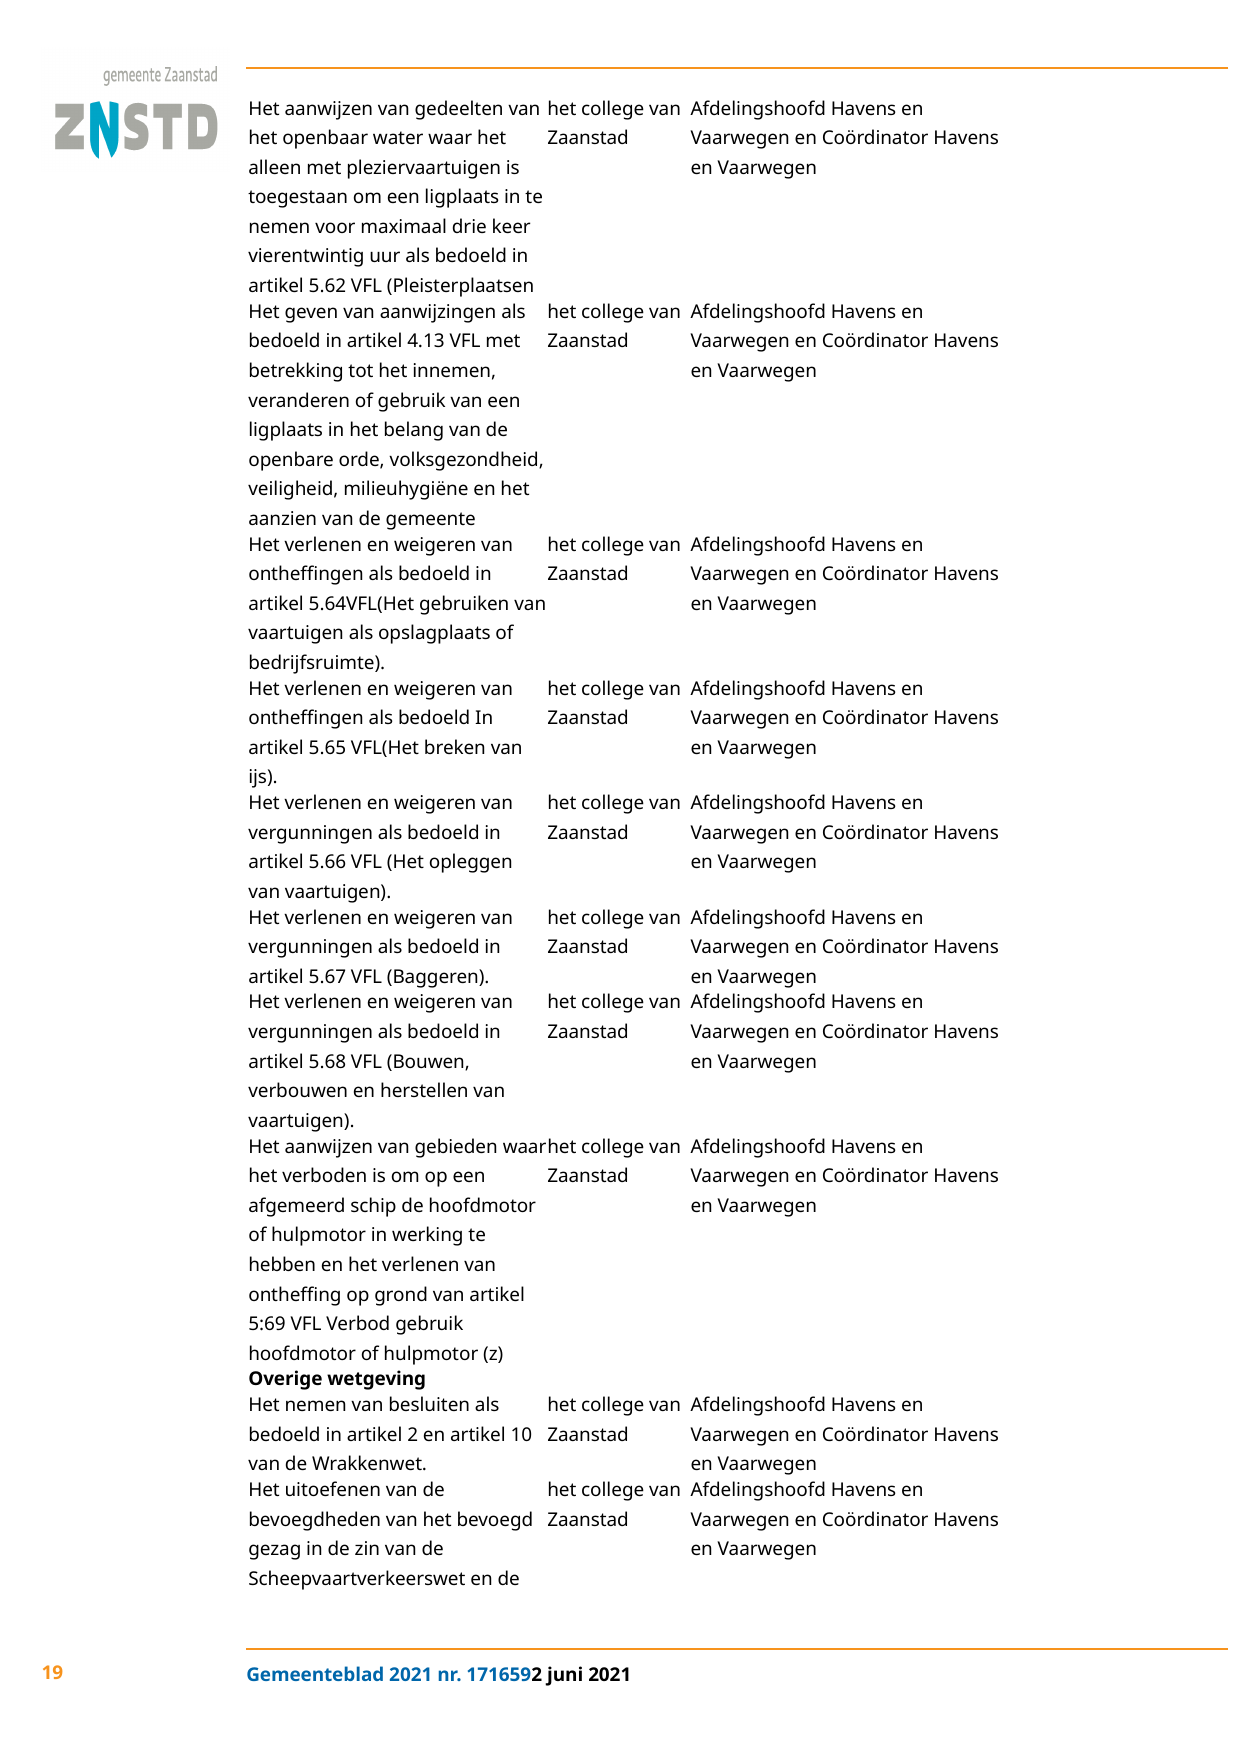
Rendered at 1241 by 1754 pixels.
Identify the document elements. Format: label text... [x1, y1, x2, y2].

table_cell [1008, 789, 1152, 904]
table_cell Afdelingshoofd Havens en Vaarwegen en Coördinator Havens en Vaarwegen [690, 1476, 1008, 1591]
table_cell Afdelingshoofd Havens en Vaarwegen en Coördinator Havens en Vaarwegen [690, 95, 1008, 298]
table_cell [1008, 1391, 1152, 1476]
table_cell het college van Zaanstad [547, 1391, 690, 1476]
picture [41, 47, 231, 172]
table_cell het college van Zaanstad [547, 1133, 690, 1366]
table_cell [1008, 675, 1152, 789]
table_cell Het verlenen en weigeren van vergunningen als bedoeld in artikel 5.67 VFL (Baggeren). [248, 904, 547, 989]
table_cell Afdelingshoofd Havens en Vaarwegen en Coördinator Havens en Vaarwegen [690, 1133, 1008, 1366]
table_cell het college van Zaanstad [547, 904, 690, 989]
table_cell Het geven van aanwijzingen als bedoeld in artikel 4.13 VFL met betrekking tot het innemen, veranderen of gebruik van een ligplaats in het belang van de openbare orde, volksgezondheid, veiligheid, milieuhygiëne en het aanzien van de gemeente [248, 298, 547, 531]
table_cell het college van Zaanstad [547, 989, 690, 1133]
table_cell [1008, 1476, 1152, 1591]
table_cell Het nemen van besluiten als bedoeld in artikel 2 en artikel 10 van de Wrakkenwet. [248, 1391, 547, 1476]
table_cell Het uitoefenen van de bevoegdheden van het bevoegd gezag in de zin van de Scheepvaartverkeerswet en de [248, 1476, 547, 1591]
table_cell Overige wetgeving [248, 1366, 1152, 1391]
table_cell [1008, 95, 1152, 298]
table_cell Het verlenen en weigeren van vergunningen als bedoeld in artikel 5.68 VFL (Bouwen, verbouwen en herstellen van vaartuigen). [248, 989, 547, 1133]
table_cell het college van Zaanstad [547, 531, 690, 675]
table_cell Afdelingshoofd Havens en Vaarwegen en Coördinator Havens en Vaarwegen [690, 1391, 1008, 1476]
table_cell Het verlenen en weigeren van vergunningen als bedoeld in artikel 5.66 VFL (Het opleggen van vaartuigen). [248, 789, 547, 904]
table_cell Het aanwijzen van gebieden waar het verboden is om op een afgemeerd schip de hoofdmotor of hulpmotor in werking te hebben en het verlenen van ontheffing op grond van artikel 5:69 VFL Verbod gebruik hoofdmotor of hulpmotor (z) [248, 1133, 547, 1366]
table_cell [1008, 1133, 1152, 1366]
table_cell [1008, 904, 1152, 989]
table_cell Het aanwijzen van gedeelten van het openbaar water waar het alleen met pleziervaartuigen is toegestaan om een ligplaats in te nemen voor maximaal drie keer vierentwintig uur als bedoeld in artikel 5.62 VFL (Pleisterplaatsen [248, 95, 547, 298]
table_cell Afdelingshoofd Havens en Vaarwegen en Coördinator Havens en Vaarwegen [690, 989, 1008, 1133]
table_cell Afdelingshoofd Havens en Vaarwegen en Coördinator Havens en Vaarwegen [690, 675, 1008, 789]
table_cell Afdelingshoofd Havens en Vaarwegen en Coördinator Havens en Vaarwegen [690, 789, 1008, 904]
table_cell het college van Zaanstad [547, 95, 690, 298]
table_cell Afdelingshoofd Havens en Vaarwegen en Coördinator Havens en Vaarwegen [690, 531, 1008, 675]
table_cell het college van Zaanstad [547, 675, 690, 789]
table_cell Afdelingshoofd Havens en Vaarwegen en Coördinator Havens en Vaarwegen [690, 904, 1008, 989]
table_cell [1008, 989, 1152, 1133]
table_cell Het verlenen en weigeren van ontheffingen als bedoeld In artikel 5.65 VFL(Het breken van ijs). [248, 675, 547, 789]
table_cell [1008, 298, 1152, 531]
table_cell Het verlenen en weigeren van ontheffingen als bedoeld in artikel 5.64VFL(Het gebruiken van vaartuigen als opslagplaats of bedrijfsruimte). [248, 531, 547, 675]
table_cell Afdelingshoofd Havens en Vaarwegen en Coördinator Havens en Vaarwegen [690, 298, 1008, 531]
table_cell [1008, 531, 1152, 675]
table_cell het college van Zaanstad [547, 298, 690, 531]
table_cell het college van Zaanstad [547, 1476, 690, 1591]
table_cell het college van Zaanstad [547, 789, 690, 904]
